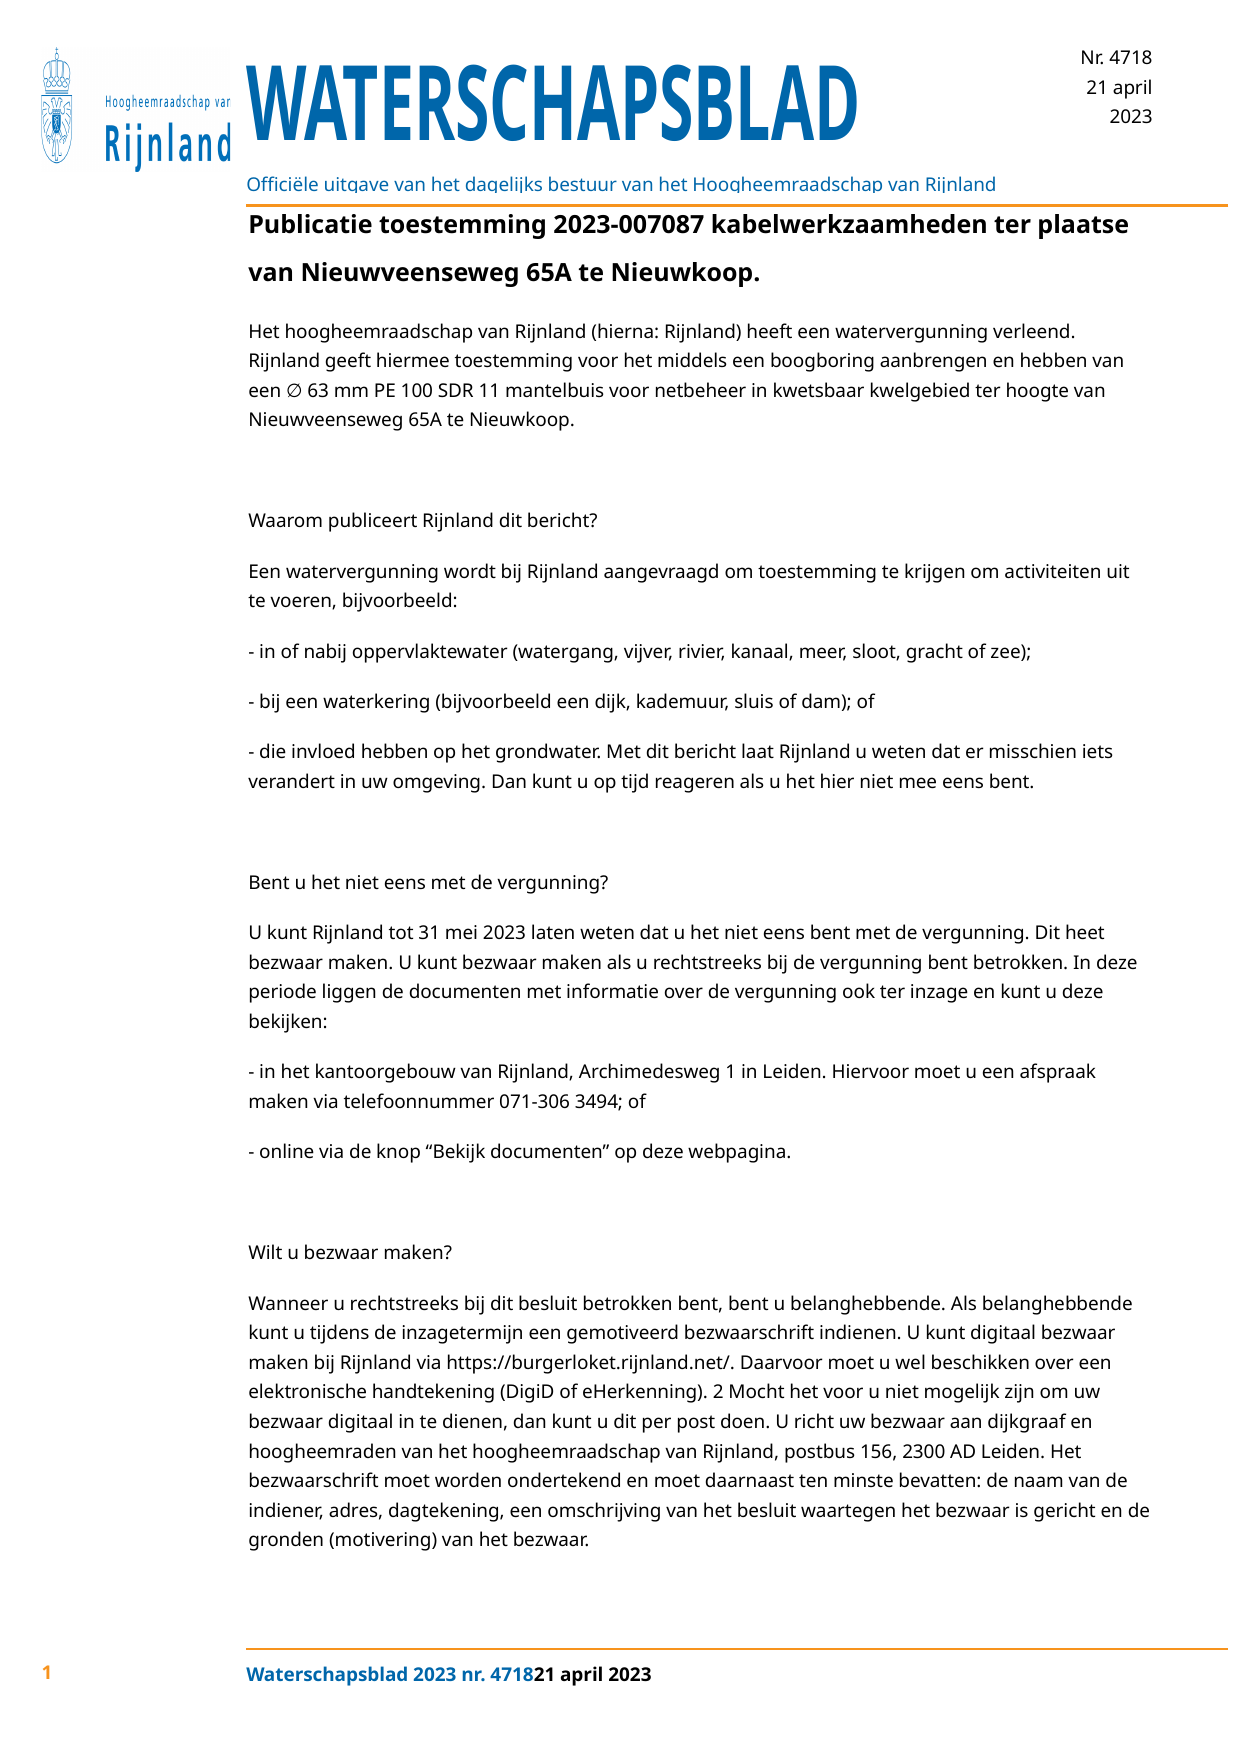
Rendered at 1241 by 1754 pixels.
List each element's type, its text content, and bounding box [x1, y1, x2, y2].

text Een watervergunning wordt bij Rijnland aangevraagd om toestemming te krijgen om activiteiten uit te voeren, bijvoorbeeld: [248, 558, 1152, 613]
text - in het kantoorgebouw van Rijnland, Archimedesweg 1 in Leiden. Hiervoor moet u een afspraak maken via telefoonnummer 071-306 3494; of [248, 1059, 1152, 1114]
text - bij een waterkering (bijvoorbeeld een dijk, kademuur, sluis of dam); of [248, 688, 1152, 714]
text Wilt u bezwaar maken? [248, 1239, 1152, 1265]
text - online via de knop “Bekijk documenten” op deze webpagina. [248, 1139, 1152, 1164]
text - in of nabij oppervlaktewater (watergang, vijver, rivier, kanaal, meer, sloot, gracht of zee); [248, 638, 1152, 664]
text Het hoogheemraadschap van Rijnland (hierna: Rijnland) heeft een watervergunning verleend. Rijnland geeft hiermee toestemming voor het middels een boogboring aanbrengen en hebben van een ∅ 63 mm PE 100 SDR 11 mantelbuis voor netbeheer in kwetsbaar kwelgebied ter hoogte van Nieuwveenseweg 65A te Nieuwkoop. [248, 318, 1152, 432]
text Publicatie toestemming 2023-007087 kabelwerkzaamheden ter plaatse van Nieuwveenseweg 65A te Nieuwkoop. [248, 207, 1152, 288]
text - die invloed hebben op het grondwater. Met dit bericht laat Rijnland u weten dat er misschien iets verandert in uw omgeving. Dan kunt u op tijd reageren als u het hier niet mee eens bent. [248, 739, 1152, 794]
text Bent u het niet eens met de vergunning? [248, 869, 1152, 895]
text Wanneer u rechtstreeks bij dit besluit betrokken bent, bent u belanghebbende. Als belanghebbende kunt u tijdens de inzagetermijn een gemotiveerd bezwaarschrift indienen. U kunt digitaal bezwaar maken bij Rijnland via https://burgerloket.rijnland.net/. Daarvoor moet u wel beschikken over een elektronische handtekening (DigiD of eHerkenning). 2 Mocht het voor u niet mogelijk zijn om uw bezwaar digitaal in te dienen, dan kunt u dit per post doen. U richt uw bezwaar aan dijkgraaf en hoogheemraden van het hoogheemraadschap van Rijnland, postbus 156, 2300 AD Leiden. Het bezwaarschrift moet worden ondertekend en moet daarnaast ten minste bevatten: de naam van de indiener, adres, dagtekening, een omschrijving van het besluit waartegen het bezwaar is gericht en de gronden (motivering) van het bezwaar. [248, 1290, 1152, 1552]
text U kunt Rijnland tot 31 mei 2023 laten weten dat u het niet eens bent met de vergunning. Dit heet bezwaar maken. U kunt bezwaar maken als u rechtstreeks bij de vergunning bent betrokken. In deze periode liggen de documenten met informatie over de vergunning ook ter inzage en kunt u deze bekijken: [248, 919, 1152, 1034]
text Waarom publiceert Rijnland dit bericht? [248, 507, 1152, 533]
picture [41, 47, 231, 172]
